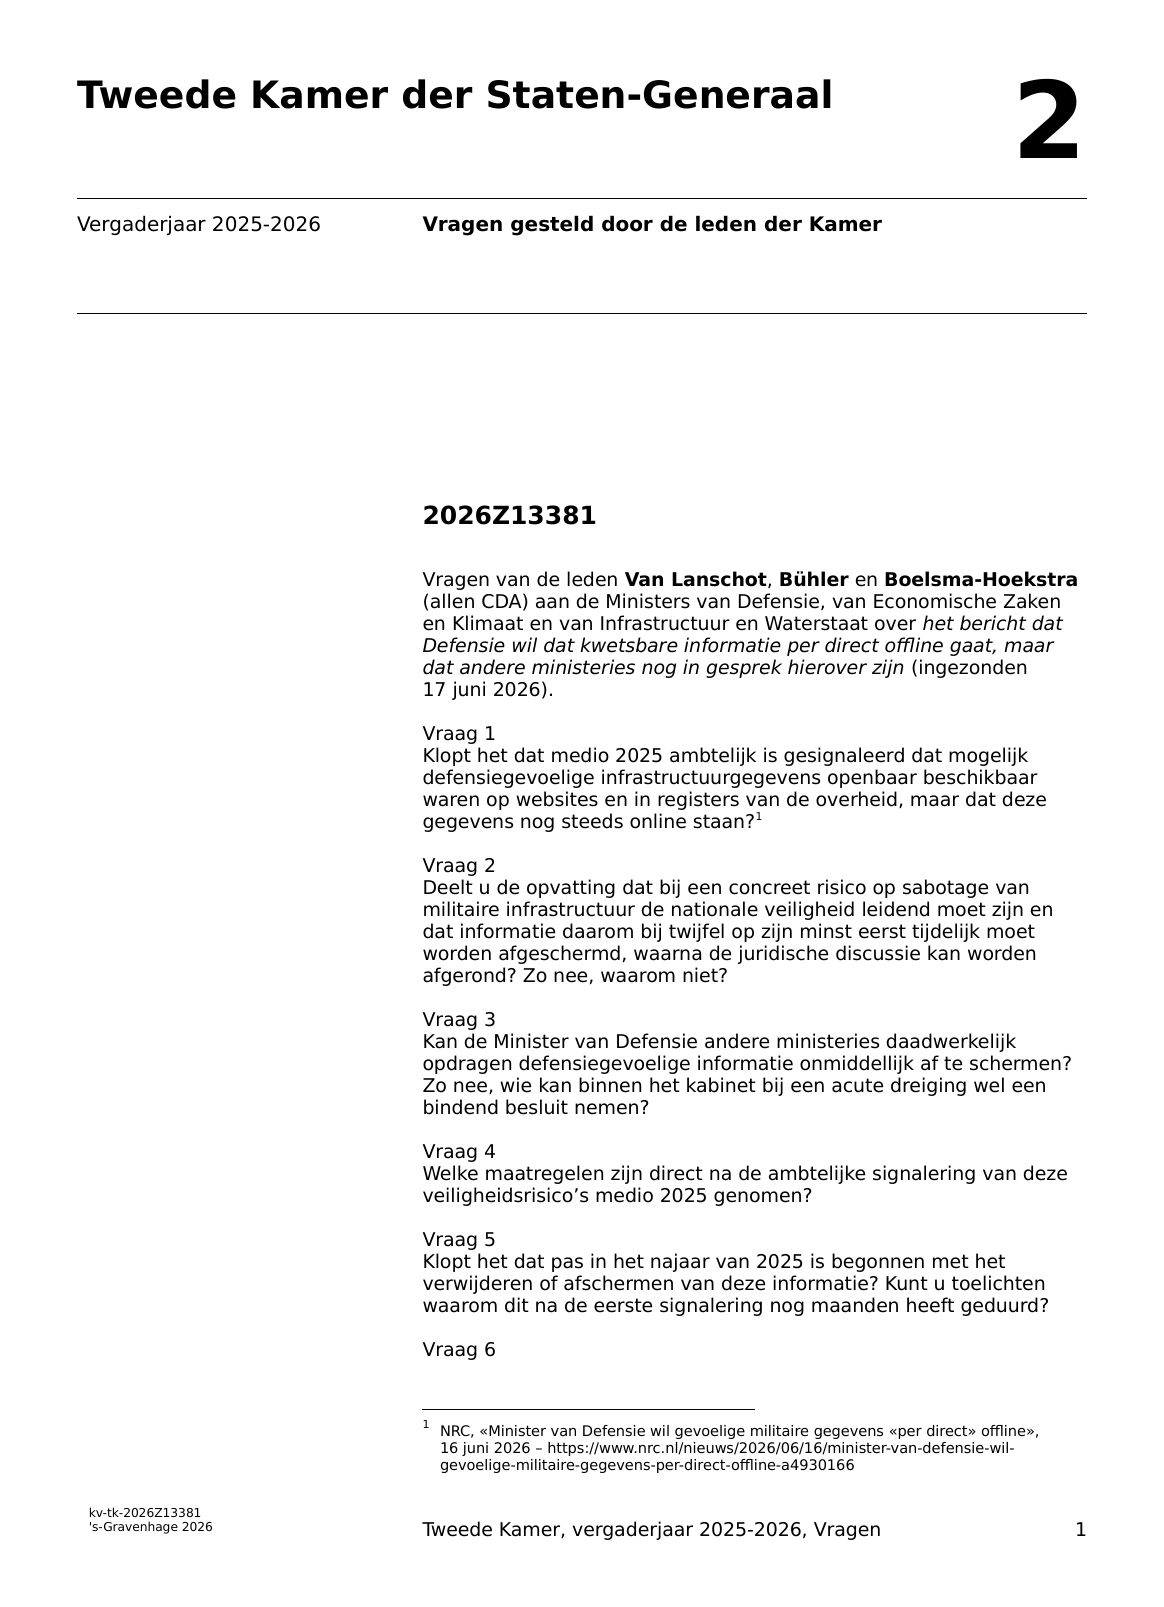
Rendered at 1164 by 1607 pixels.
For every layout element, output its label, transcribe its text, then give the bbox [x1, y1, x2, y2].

text Klopt het dat pas in het najaar van 2025 is begonnen met het verwijderen of afschermen van deze informatie? Kunt u toelichten waarom dit na de eerste signalering nog maanden heeft geduurd? [422, 1251, 1087, 1317]
table_cell Vergaderjaar 2025-2026 [77, 199, 422, 313]
text Vraag 3 [422, 1009, 1087, 1031]
text 's-Gravenhage 2026 [88, 1520, 323, 1534]
text Deelt u de opvatting dat bij een concreet risico op sabotage van militaire infrastructuur de nationale veiligheid leidend moet zijn en dat informatie daarom bij twijfel op zijn minst eerst tijdelijk moet worden afgeschermd, waarna de juridische discussie kan worden afgerond? Zo nee, waarom niet? [422, 877, 1087, 987]
text Vraag 2 [422, 855, 1087, 877]
text Klopt het dat medio 2025 ambtelijk is gesignaleerd dat mogelijk defensiegevoelige infrastructuurgegevens openbaar beschikbaar waren op websites en in registers van de overheid, maar dat deze gegevens nog steeds online staan? [422, 745, 1087, 833]
table_header Tweede Kamer der Staten-Generaal [77, 59, 886, 198]
table_cell Vragen gesteld door de leden der Kamer [422, 199, 1087, 313]
text Kan de Minister van Defensie andere ministeries daadwerkelijk opdragen defensiegevoelige informatie onmiddellijk af te schermen? Zo nee, wie kan binnen het kabinet bij een acute dreiging wel een bindend besluit nemen? [422, 1031, 1087, 1119]
text Vraag 4 [422, 1141, 1087, 1163]
text kv-tk-2026Z13381 [88, 1506, 323, 1520]
text Vraag 6 [422, 1339, 1087, 1361]
table_header 2 [886, 59, 1087, 198]
text Vragen van de leden Van Lanschot, Bühler en Boelsma-Hoekstra (allen CDA) aan de Ministers van Defensie, van Economische Zaken en Klimaat en van Infrastructuur en Waterstaat over het bericht dat Defensie wil dat kwetsbare informatie per direct offline gaat, maar dat andere ministeries nog in gesprek hierover zijn (ingezonden 17 juni 2026). [422, 569, 1087, 701]
text Vraag 5 [422, 1229, 1087, 1251]
text NRC, «Minister van Defensie wil gevoelige militaire gegevens «per direct» offline», 16 juni 2026 – https://www.nrc.nl/nieuws/2026/06/16/minister-van-defensie-wil-gevoelige-militaire-gegevens-per-direct-offline-a4930166 [422, 1418, 1087, 1474]
text Welke maatregelen zijn direct na de ambtelijke signalering van deze veiligheidsrisico’s medio 2025 genomen? [422, 1163, 1087, 1207]
text Vraag 1 [422, 723, 1087, 745]
text 2026Z13381 [422, 501, 1087, 531]
